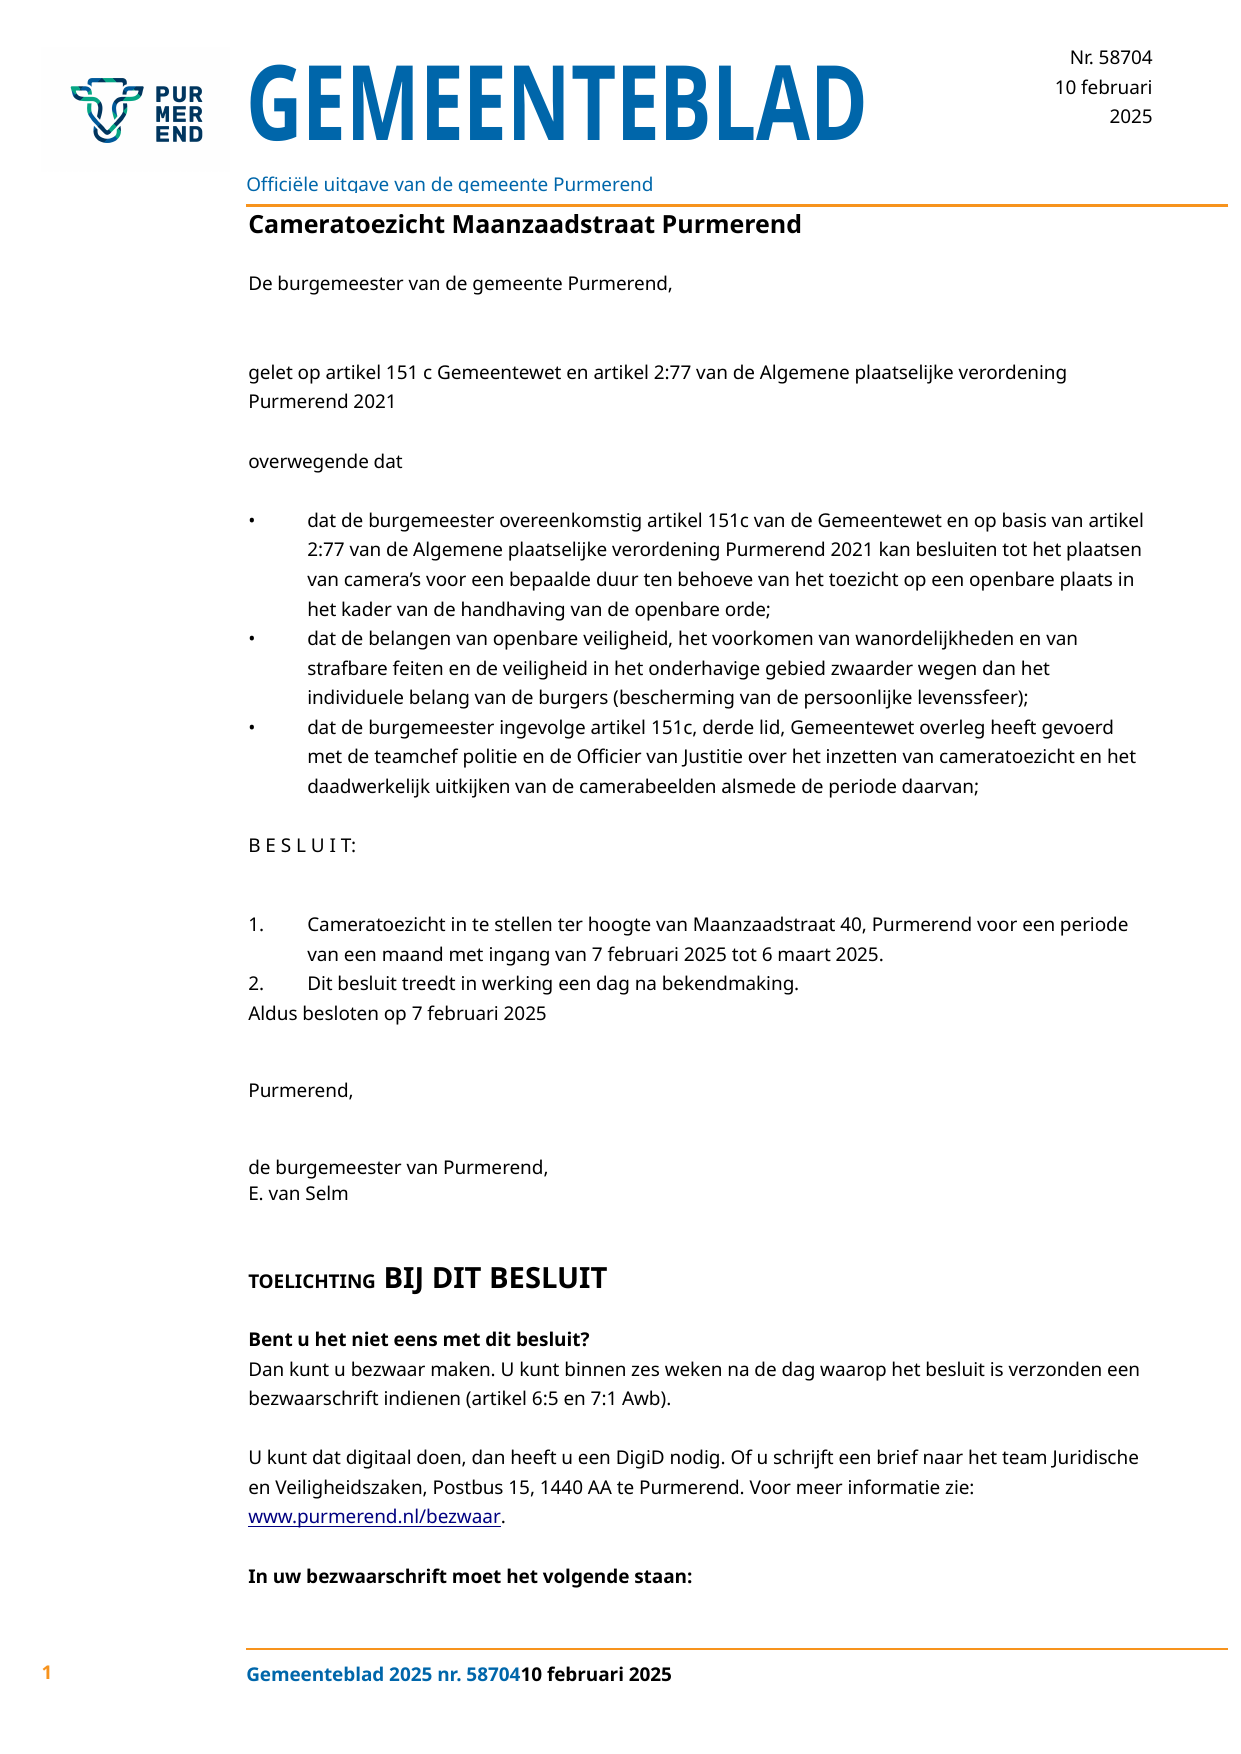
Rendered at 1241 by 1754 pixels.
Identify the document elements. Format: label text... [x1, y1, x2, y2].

list dat de burgemeester ingevolge artikel 151c, derde lid, Gemeentewet overleg heeft gevoerd met de teamchef politie en de Officier van Justitie over het inzetten van cameratoezicht en het daadwerkelijk uitkijken van de camerabeelden alsmede de periode daarvan; [248, 714, 1152, 799]
text In uw bezwaarschrift moet het volgende staan: [248, 1563, 1152, 1588]
text overwegende dat [248, 448, 1152, 473]
text Purmerend, [248, 1077, 1152, 1103]
text Cameratoezicht Maanzaadstraat Purmerend [248, 207, 1152, 241]
list Dit besluit treedt in werking een dag na bekendmaking. [248, 970, 1152, 996]
text TOELICHTING BIJ DIT BESLUIT [248, 1257, 1152, 1297]
text U kunt dat digitaal doen, dan heeft u een DigiD nodig. Of u schrijft een brief naar het team Juridische en Veiligheidszaken, Postbus 15, 1440 AA te Purmerend. Voor meer informatie zie: www.purmerend.nl/bezwaar. [248, 1444, 1152, 1529]
text de burgemeester van Purmerend, [248, 1154, 1152, 1180]
text Bent u het niet eens met dit besluit? [248, 1326, 1152, 1352]
text De burgemeester van de gemeente Purmerend, [248, 270, 1152, 296]
picture [41, 47, 231, 172]
text B E S L U I T: [248, 832, 1152, 858]
text gelet op artikel 151 c Gemeentewet en artikel 2:77 van de Algemene plaatselijke verordening Purmerend 2021 [248, 359, 1152, 414]
list dat de belangen van openbare veiligheid, het voorkomen van wanordelijkheden en van strafbare feiten en de veiligheid in het onderhavige gebied zwaarder wegen dan het individuele belang van de burgers (bescherming van de persoonlijke levenssfeer); [248, 625, 1152, 710]
text Aldus besloten op 7 februari 2025 [248, 1000, 1152, 1026]
text E. van Selm [248, 1180, 1152, 1206]
list dat de burgemeester overeenkomstig artikel 151c van de Gemeentewet en op basis van artikel 2:77 van de Algemene plaatselijke verordening Purmerend 2021 kan besluiten tot het plaatsen van camera’s voor een bepaalde duur ten behoeve van het toezicht op een openbare plaats in het kader van de handhaving van de openbare orde; [248, 507, 1152, 621]
text Dan kunt u bezwaar maken. U kunt binnen zes weken na de dag waarop het besluit is verzonden een bezwaarschrift indienen (artikel 6:5 en 7:1 Awb). [248, 1356, 1152, 1411]
list Cameratoezicht in te stellen ter hoogte van Maanzaadstraat 40, Purmerend voor een periode van een maand met ingang van 7 februari 2025 tot 6 maart 2025. [248, 911, 1152, 967]
